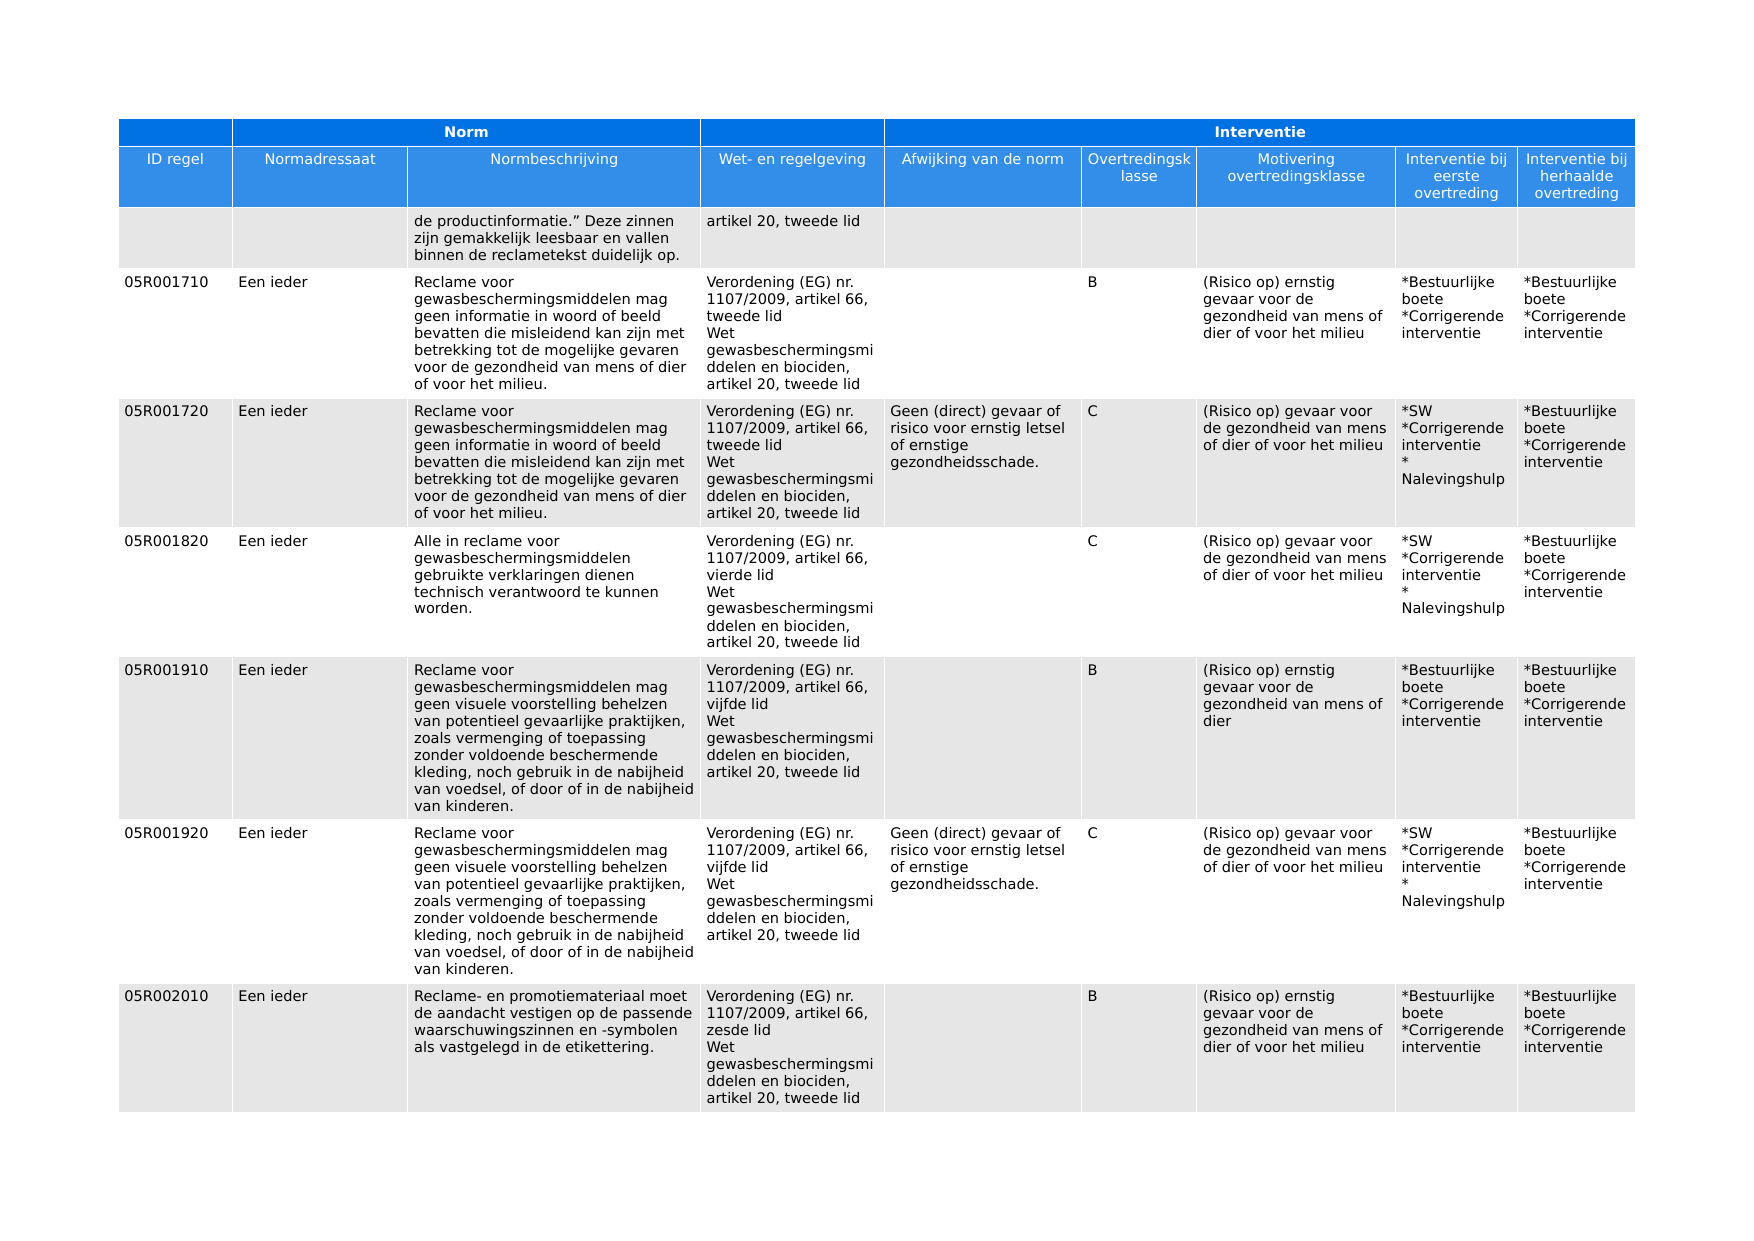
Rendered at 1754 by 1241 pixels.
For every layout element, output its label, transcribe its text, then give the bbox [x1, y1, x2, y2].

table_cell Overtredingsklasse [1082, 147, 1196, 207]
table_cell 05R001720 [119, 399, 232, 527]
table_cell *Bestuurlijke boete *Corrigerende interventie [1396, 984, 1517, 1112]
table_cell ID regel [119, 147, 232, 207]
table_cell Verordening (EG) nr. 1107/2009, artikel 66, zesde lid Wet gewasbeschermingsmiddelen en biociden, artikel 20, tweede lid [701, 984, 884, 1112]
table_cell [1518, 208, 1635, 268]
table_cell (Risico op) ernstig gevaar voor de gezondheid van mens of dier of voor het milieu [1197, 269, 1395, 397]
table_cell *SW *Corrigerende interventie * Nalevingshulp [1396, 528, 1517, 656]
table_cell B [1082, 657, 1196, 819]
table_cell *SW *Corrigerende interventie * Nalevingshulp [1396, 820, 1517, 982]
table_cell *Bestuurlijke boete *Corrigerende interventie [1518, 820, 1635, 982]
table_cell Wet- en regelgeving [701, 147, 884, 207]
table_cell (Risico op) ernstig gevaar voor de gezondheid van mens of dier [1197, 657, 1395, 819]
table_cell Een ieder [233, 657, 407, 819]
table_header Norm [233, 119, 700, 146]
table_cell [1396, 208, 1517, 268]
table_cell Normadressaat [233, 147, 407, 207]
table_cell (Risico op) gevaar voor de gezondheid van mens of dier of voor het milieu [1197, 399, 1395, 527]
table_cell (Risico op) ernstig gevaar voor de gezondheid van mens of dier of voor het milieu [1197, 984, 1395, 1112]
table_header Interventie [885, 119, 1635, 146]
table_cell C [1082, 528, 1196, 656]
table_cell *Bestuurlijke boete *Corrigerende interventie [1518, 984, 1635, 1112]
table_cell Verordening (EG) nr. 1107/2009, artikel 66, tweede lid Wet gewasbeschermingsmiddelen en biociden, artikel 20, tweede lid [701, 269, 884, 397]
table_cell Verordening (EG) nr. 1107/2009, artikel 66, tweede lid Wet gewasbeschermingsmiddelen en biociden, artikel 20, tweede lid [701, 399, 884, 527]
table_cell [1197, 208, 1395, 268]
table_cell [233, 208, 407, 268]
table_cell Een ieder [233, 984, 407, 1112]
table_cell [885, 269, 1081, 397]
table_cell [885, 657, 1081, 819]
table_cell *Bestuurlijke boete *Corrigerende interventie [1396, 269, 1517, 397]
table_cell Verordening (EG) nr. 1107/2009, artikel 66, vierde lid Wet gewasbeschermingsmiddelen en biociden, artikel 20, tweede lid [701, 528, 884, 656]
table_cell [885, 208, 1081, 268]
table_cell *Bestuurlijke boete *Corrigerende interventie [1396, 657, 1517, 819]
table_cell [885, 528, 1081, 656]
table_cell 05R001920 [119, 820, 232, 982]
table_cell Reclame voor gewasbeschermingsmiddelen mag geen informatie in woord of beeld bevatten die misleidend kan zijn met betrekking tot de mogelijke gevaren voor de gezondheid van mens of dier of voor het milieu. [408, 269, 700, 397]
table_cell Verordening (EG) nr. 1107/2009, artikel 66, vijfde lid Wet gewasbeschermingsmiddelen en biociden, artikel 20, tweede lid [701, 657, 884, 819]
table_cell Een ieder [233, 528, 407, 656]
table_cell B [1082, 269, 1196, 397]
table_cell Een ieder [233, 399, 407, 527]
table_cell *Bestuurlijke boete *Corrigerende interventie [1518, 657, 1635, 819]
table_cell 05R002010 [119, 984, 232, 1112]
table_cell 05R001820 [119, 528, 232, 656]
table_cell Een ieder [233, 820, 407, 982]
table_cell Reclame- en promotiemateriaal moet de aandacht vestigen op de passende waarschuwingszinnen en -symbolen als vastgelegd in de etikettering. [408, 984, 700, 1112]
table_header [119, 119, 232, 146]
table_cell *Bestuurlijke boete *Corrigerende interventie [1518, 269, 1635, 397]
table_cell Interventie bij eerste overtreding [1396, 147, 1517, 207]
table_cell artikel 20, tweede lid [701, 208, 884, 268]
table_cell *SW *Corrigerende interventie * Nalevingshulp [1396, 399, 1517, 527]
table_cell de productinformatie.” Deze zinnen zijn gemakkelijk leesbaar en vallen binnen de reclametekst duidelijk op. [408, 208, 700, 268]
table_cell 05R001910 [119, 657, 232, 819]
table_cell (Risico op) gevaar voor de gezondheid van mens of dier of voor het milieu [1197, 528, 1395, 656]
table_header [701, 119, 884, 146]
table_cell Alle in reclame voor gewasbeschermingsmiddelen gebruikte verklaringen dienen technisch verantwoord te kunnen worden. [408, 528, 700, 656]
table_cell Motivering overtredingsklasse [1197, 147, 1395, 207]
table_cell Geen (direct) gevaar of risico voor ernstig letsel of ernstige gezondheidsschade. [885, 820, 1081, 982]
table_cell [1082, 208, 1196, 268]
table_cell *Bestuurlijke boete *Corrigerende interventie [1518, 399, 1635, 527]
table_cell Interventie bij herhaalde overtreding [1518, 147, 1635, 207]
table_cell *Bestuurlijke boete *Corrigerende interventie [1518, 528, 1635, 656]
table_cell Reclame voor gewasbeschermingsmiddelen mag geen visuele voorstelling behelzen van potentieel gevaarlijke praktijken, zoals vermenging of toepassing zonder voldoende beschermende kleding, noch gebruik in de nabijheid van voedsel, of door of in de nabijheid van kinderen. [408, 820, 700, 982]
table_cell C [1082, 820, 1196, 982]
table_cell [885, 984, 1081, 1112]
table_cell C [1082, 399, 1196, 527]
table_cell Afwijking van de norm [885, 147, 1081, 207]
table_cell Verordening (EG) nr. 1107/2009, artikel 66, vijfde lid Wet gewasbeschermingsmiddelen en biociden, artikel 20, tweede lid [701, 820, 884, 982]
table_cell [119, 208, 232, 268]
table_cell Normbeschrijving [408, 147, 700, 207]
table_cell 05R001710 [119, 269, 232, 397]
table_cell Geen (direct) gevaar of risico voor ernstig letsel of ernstige gezondheidsschade. [885, 399, 1081, 527]
table_cell Reclame voor gewasbeschermingsmiddelen mag geen informatie in woord of beeld bevatten die misleidend kan zijn met betrekking tot de mogelijke gevaren voor de gezondheid van mens of dier of voor het milieu. [408, 399, 700, 527]
table_cell B [1082, 984, 1196, 1112]
table_cell Een ieder [233, 269, 407, 397]
table_cell (Risico op) gevaar voor de gezondheid van mens of dier of voor het milieu [1197, 820, 1395, 982]
table_cell Reclame voor gewasbeschermingsmiddelen mag geen visuele voorstelling behelzen van potentieel gevaarlijke praktijken, zoals vermenging of toepassing zonder voldoende beschermende kleding, noch gebruik in de nabijheid van voedsel, of door of in de nabijheid van kinderen. [408, 657, 700, 819]
